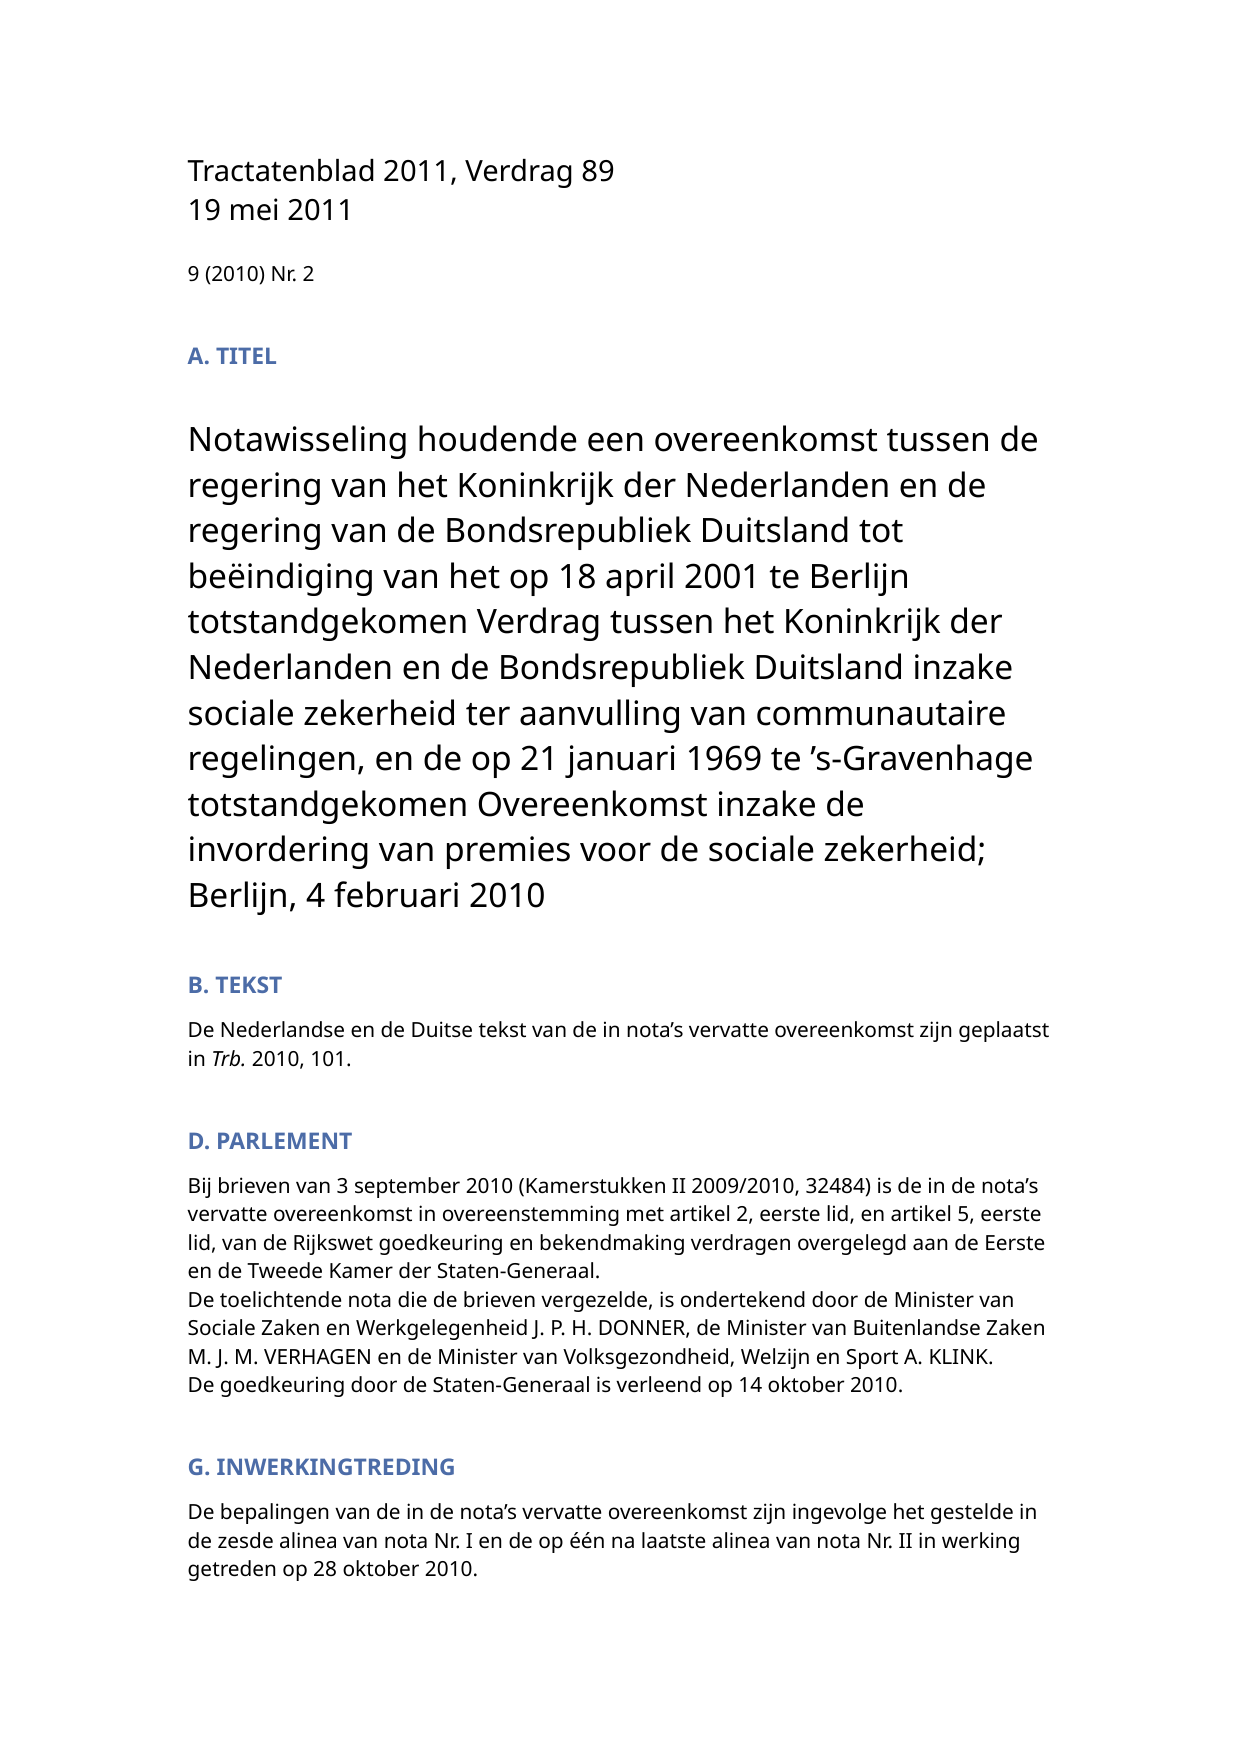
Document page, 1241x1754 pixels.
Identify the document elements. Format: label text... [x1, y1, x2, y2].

subtitle G. INWERKINGTREDING [187, 1451, 1053, 1482]
text 9 (2010) Nr. 2 [187, 259, 1053, 287]
text Notawisseling houdende een overeenkomst tussen de regering van het Koninkrijk der Nederlanden en de regering van de Bondsrepubliek Duitsland tot beëindiging van het op 18 april 2001 te Berlijn totstandgekomen Verdrag tussen het Koninkrijk der Nederlanden en de Bondsrepubliek Duitsland inzake sociale zekerheid ter aanvulling van communautaire regelingen, en de op 21 januari 1969 te ’s-Gravenhage totstandgekomen Overeenkomst inzake de invordering van premies voor de sociale zekerheid; [187, 416, 1053, 871]
text Berlijn, 4 februari 2010 [187, 871, 1053, 917]
subtitle A. TITEL [187, 340, 1053, 371]
subtitle B. TEKST [187, 969, 1053, 1001]
text 19 mei 2011 [187, 190, 1053, 229]
text De goedkeuring door de Staten-Generaal is verleend op 14 oktober 2010. [187, 1370, 1053, 1399]
text De Nederlandse en de Duitse tekst van de in nota’s vervatte overeenkomst zijn geplaatst in Trb. 2010, 101. [187, 1016, 1053, 1072]
text De toelichtende nota die de brieven vergezelde, is ondertekend door de Minister van Sociale Zaken en Werkgelegenheid J. P. H. DONNER, de Minister van Buitenlandse Zaken M. J. M. VERHAGEN en de Minister van Volksgezondheid, Welzijn en Sport A. KLINK. [187, 1285, 1053, 1370]
text Tractatenblad 2011, Verdrag 89 [187, 150, 1053, 190]
text De bepalingen van de in de nota’s vervatte overeenkomst zijn ingevolge het gestelde in de zesde alinea van nota Nr. I en de op één na laatste alinea van nota Nr. II in werking getreden op 28 oktober 2010. [187, 1497, 1053, 1583]
subtitle D. PARLEMENT [187, 1125, 1053, 1156]
text Bij brieven van 3 september 2010 (Kamerstukken II 2009/2010, 32484) is de in de nota’s vervatte overeenkomst in overeenstemming met artikel 2, eerste lid, en artikel 5, eerste lid, van de Rijkswet goedkeuring en bekendmaking verdragen overgelegd aan de Eerste en de Tweede Kamer der Staten-Generaal. [187, 1171, 1053, 1285]
